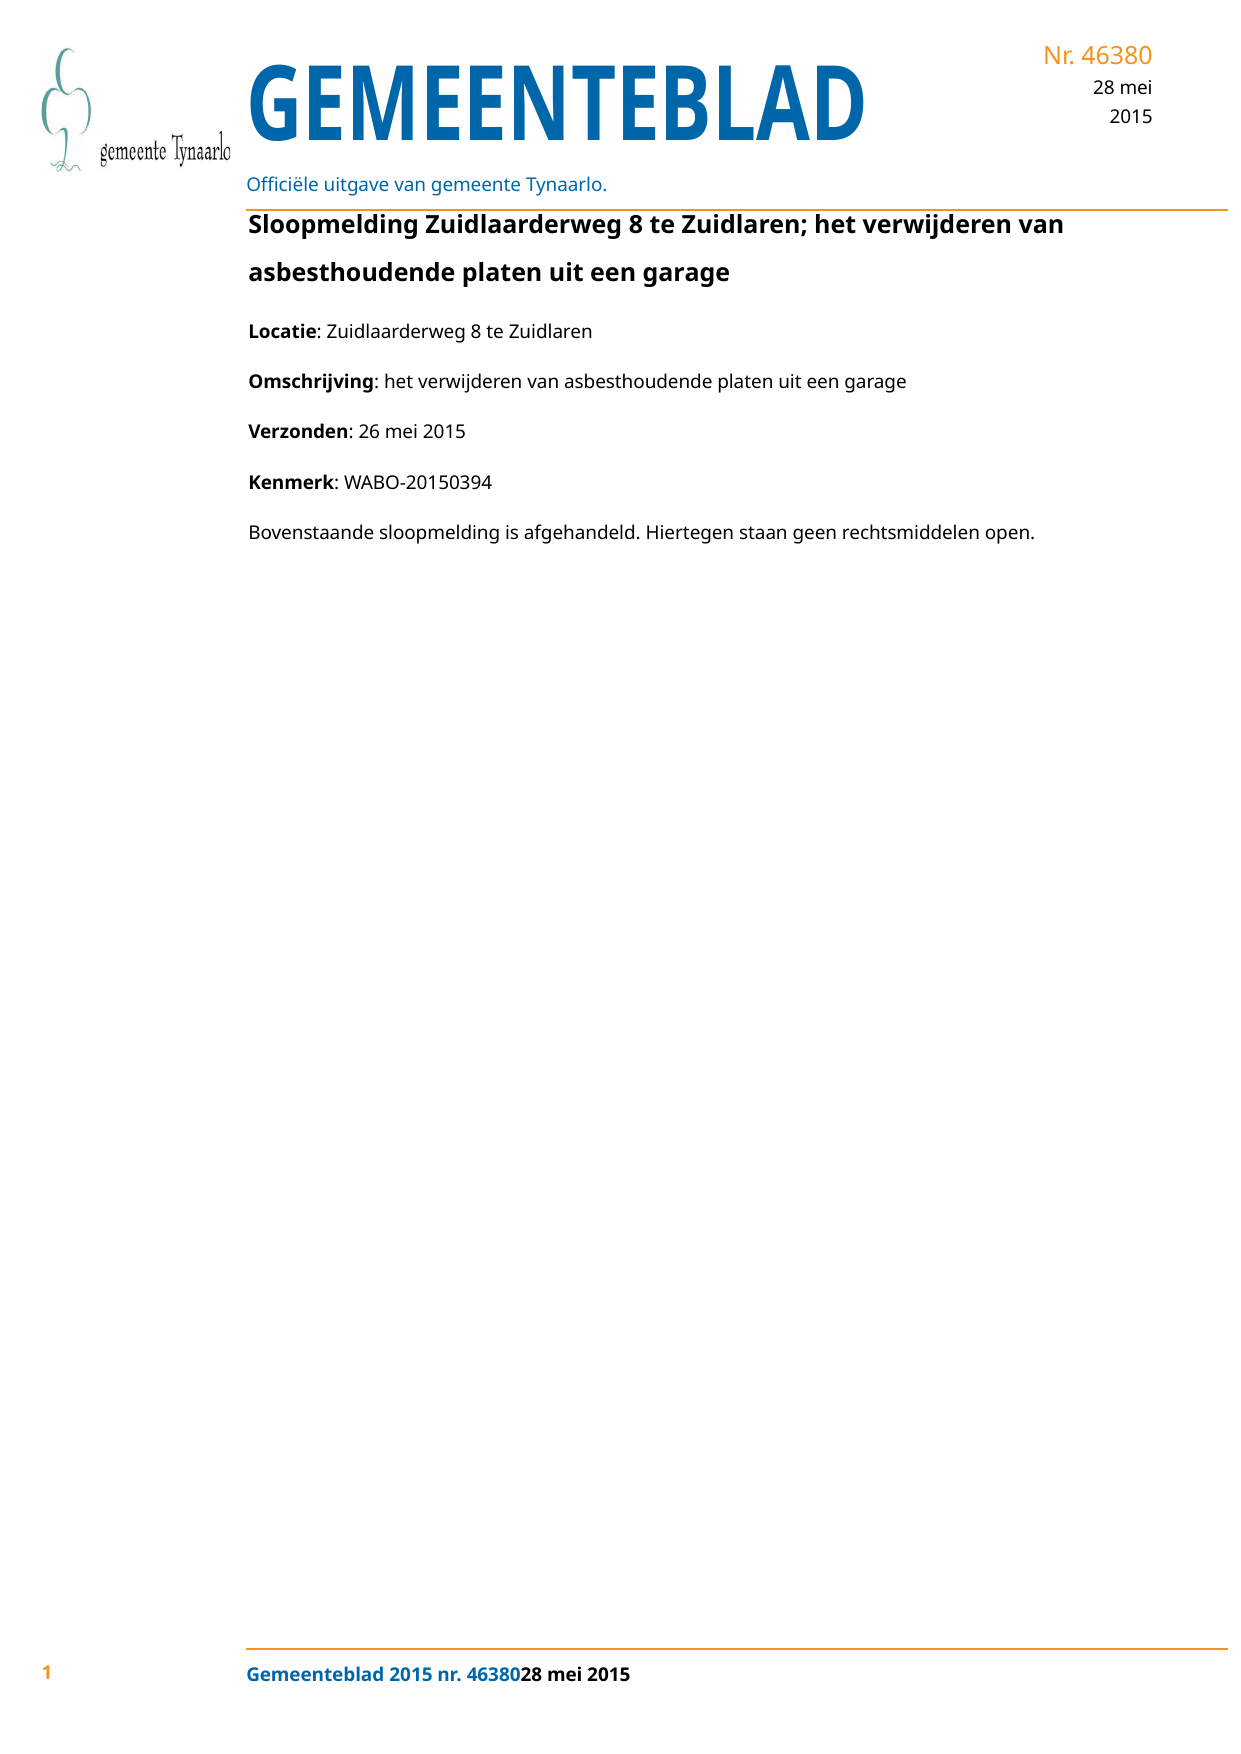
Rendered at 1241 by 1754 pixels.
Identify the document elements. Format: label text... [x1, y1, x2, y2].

text Kenmerk: WABO-20150394 [248, 469, 1152, 495]
picture [41, 47, 231, 172]
text Sloopmelding Zuidlaarderweg 8 te Zuidlaren; het verwijderen van asbesthoudende platen uit een garage [248, 211, 1152, 288]
text Omschrijving: het verwijderen van asbesthoudende platen uit een garage [248, 368, 1152, 394]
text Locatie: Zuidlaarderweg 8 te Zuidlaren [248, 318, 1152, 344]
text Bovenstaande sloopmelding is afgehandeld. Hiertegen staan geen rechtsmiddelen open. [248, 519, 1152, 545]
text Verzonden: 26 mei 2015 [248, 419, 1152, 444]
